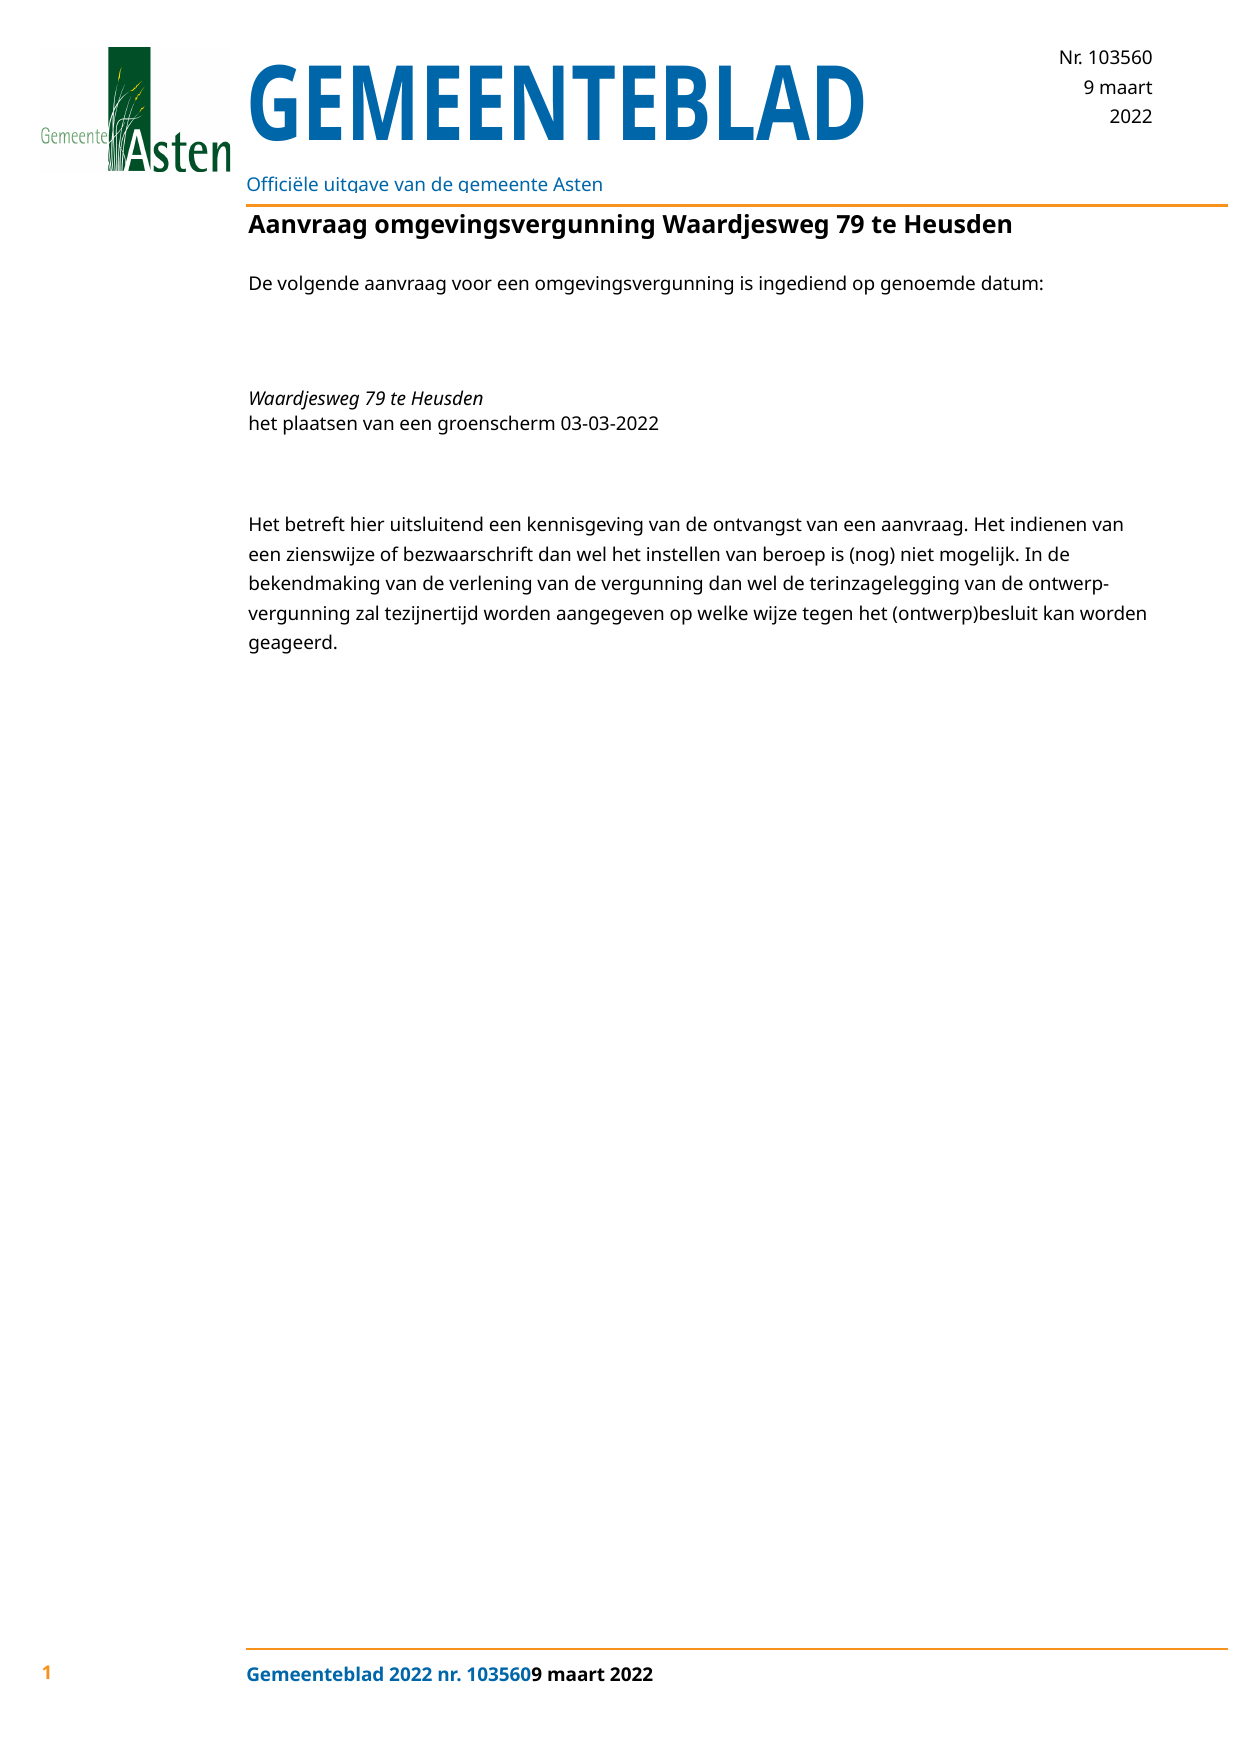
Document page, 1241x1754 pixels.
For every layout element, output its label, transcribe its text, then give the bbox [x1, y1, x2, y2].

text Aanvraag omgevingsvergunning Waardjesweg 79 te Heusden [248, 207, 1152, 241]
text Waardjesweg 79 te Heusden [248, 385, 1152, 410]
text Het betreft hier uitsluitend een kennisgeving van de ontvangst van een aanvraag. Het indienen van een zienswijze of bezwaarschrift dan wel het instellen van beroep is (nog) niet mogelijk. In de bekendmaking van de verlening van de vergunning dan wel de terinzagelegging van de ontwerp-vergunning zal tezijnertijd worden aangegeven op welke wijze tegen het (ontwerp)besluit kan worden geageerd. [248, 511, 1152, 655]
text het plaatsen van een groenscherm 03-03-2022 [248, 410, 1152, 436]
text De volgende aanvraag voor een omgevingsvergunning is ingediend op genoemde datum: [248, 270, 1152, 296]
picture [41, 47, 231, 172]
